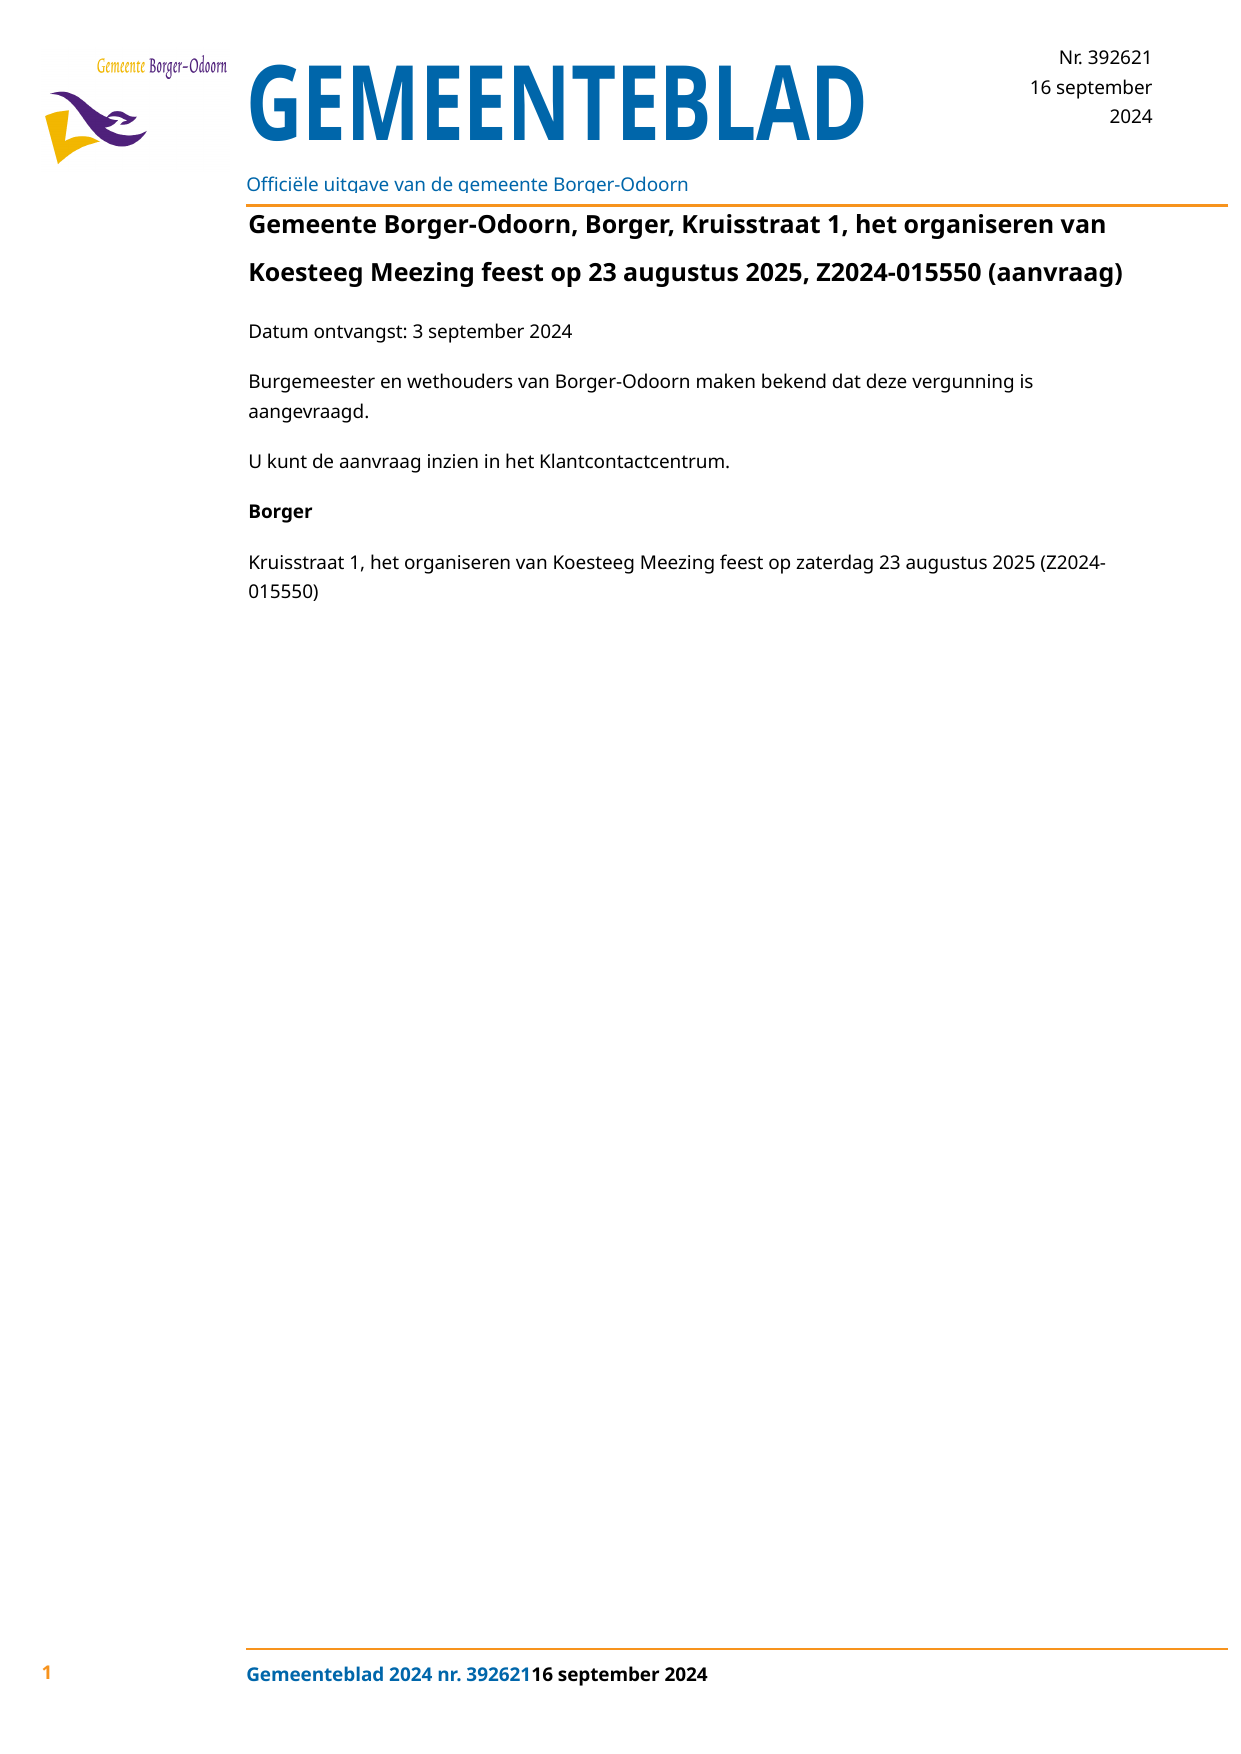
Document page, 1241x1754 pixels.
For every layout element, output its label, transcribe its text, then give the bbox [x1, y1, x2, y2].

text Gemeente Borger-Odoorn, Borger, Kruisstraat 1, het organiseren van Koesteeg Meezing feest op 23 augustus 2025, Z2024-015550 (aanvraag) [248, 207, 1152, 288]
text Datum ontvangst: 3 september 2024 [248, 318, 1152, 344]
text Borger [248, 499, 1152, 524]
picture [41, 47, 231, 172]
text Kruisstraat 1, het organiseren van Koesteeg Meezing feest op zaterdag 23 augustus 2025 (Z2024-015550) [248, 549, 1152, 604]
text Burgemeester en wethouders van Borger-Odoorn maken bekend dat deze vergunning is aangevraagd. [248, 368, 1152, 424]
text U kunt de aanvraag inzien in het Klantcontactcentrum. [248, 448, 1152, 474]
